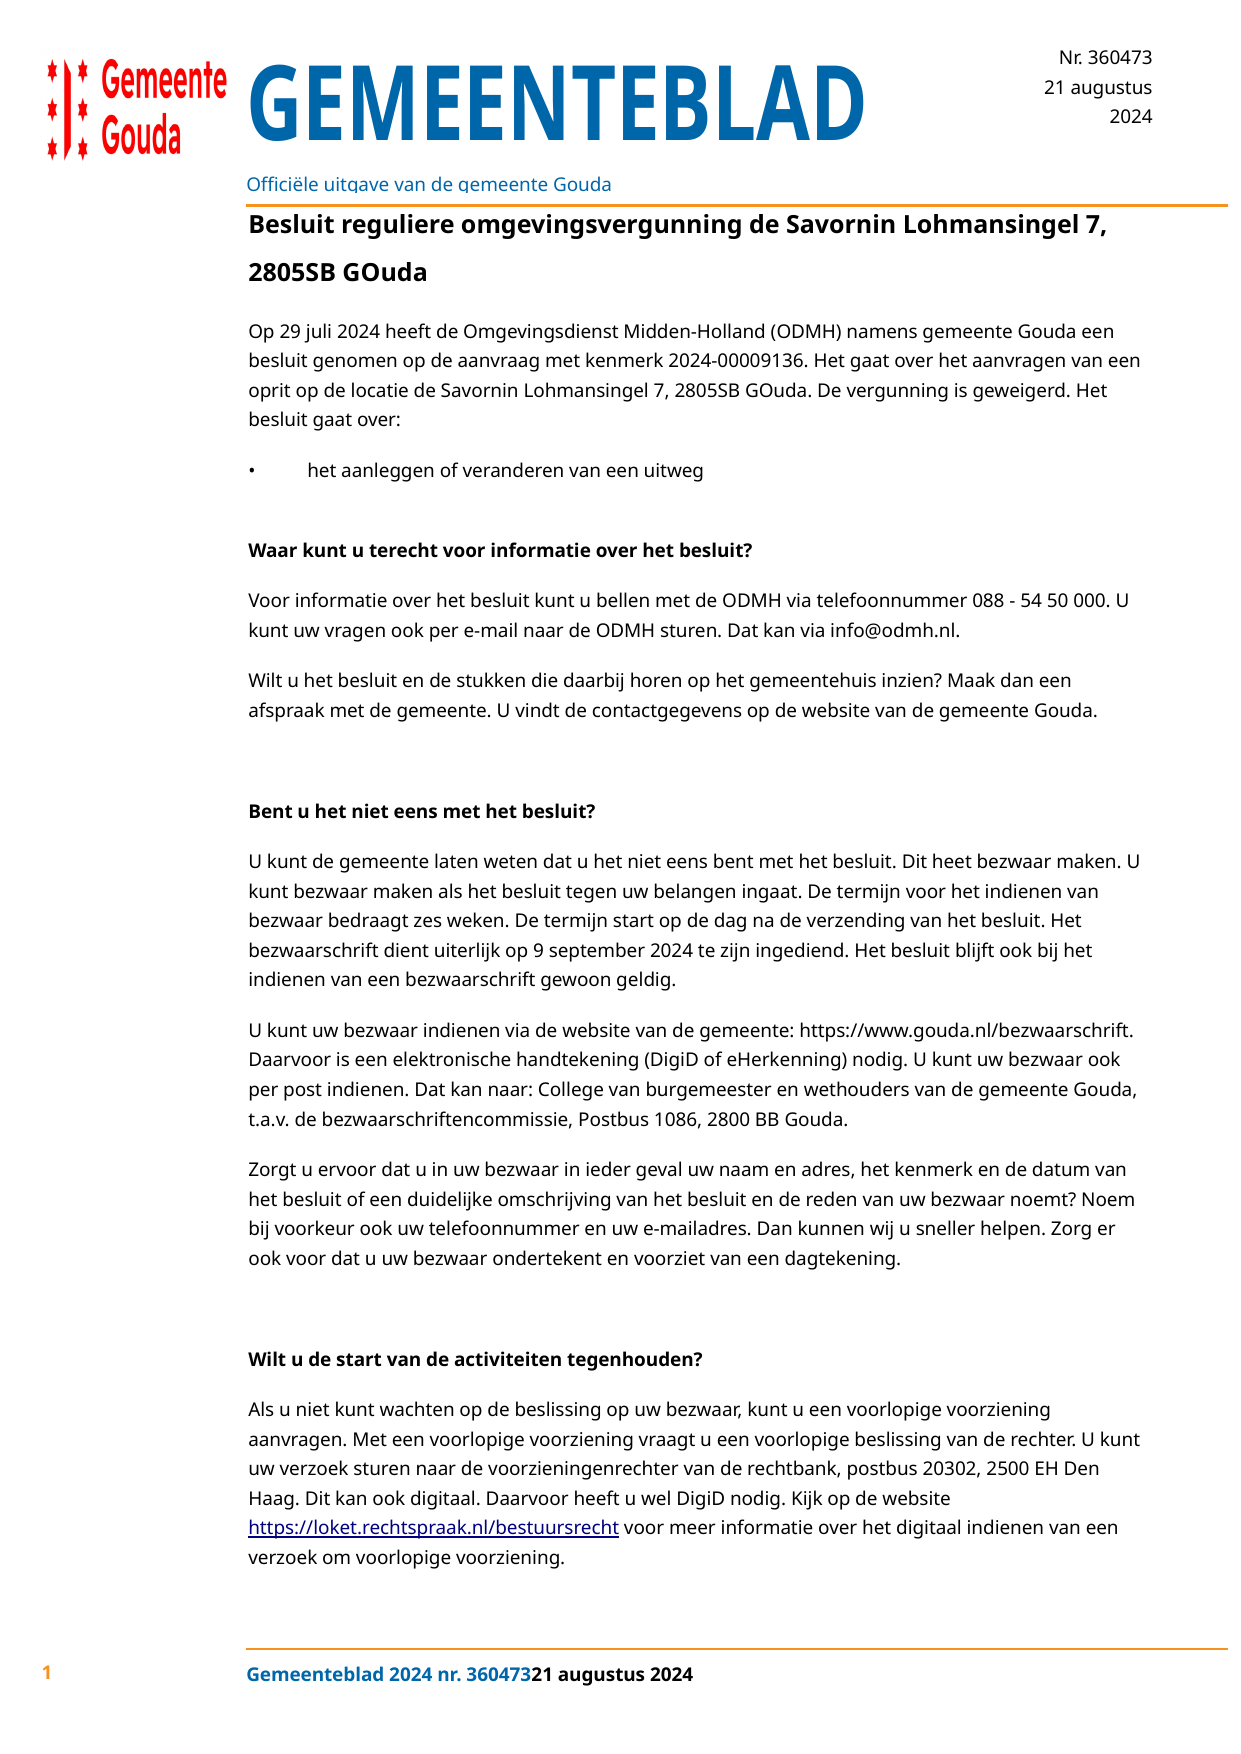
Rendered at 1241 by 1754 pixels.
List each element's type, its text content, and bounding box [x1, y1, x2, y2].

text Wilt u de start van de activiteiten tegenhouden? [248, 1346, 1152, 1372]
text Als u niet kunt wachten op de beslissing op uw bezwaar, kunt u een voorlopige voorziening aanvragen. Met een voorlopige voorziening vraagt u een voorlopige beslissing van de rechter. U kunt uw verzoek sturen naar de voorzieningenrechter van de rechtbank, postbus 20302, 2500 EH Den Haag. Dit kan ook digitaal. Daarvoor heeft u wel DigiD nodig. Kijk op de website https://loket.rechtspraak.nl/bestuursrecht voor meer informatie over het digitaal indienen van een verzoek om voorlopige voorziening. [248, 1396, 1152, 1570]
list het aanleggen of veranderen van een uitweg [248, 457, 1152, 483]
text Besluit reguliere omgevingsvergunning de Savornin Lohmansingel 7, 2805SB GOuda [248, 207, 1152, 288]
text Zorgt u ervoor dat u in uw bezwaar in ieder geval uw naam en adres, het kenmerk en de datum van het besluit of een duidelijke omschrijving van het besluit en de reden van uw bezwaar noemt? Noem bij voorkeur ook uw telefoonnummer en uw e-mailadres. Dan kunnen wij u sneller helpen. Zorg er ook voor dat u uw bezwaar ondertekent en voorziet van een dagtekening. [248, 1156, 1152, 1271]
text U kunt de gemeente laten weten dat u het niet eens bent met het besluit. Dit heet bezwaar maken. U kunt bezwaar maken als het besluit tegen uw belangen ingaat. De termijn voor het indienen van bezwaar bedraagt zes weken. De termijn start op de dag na de verzending van het besluit. Het bezwaarschrift dient uiterlijk op 9 september 2024 te zijn ingediend. Het besluit blijft ook bij het indienen van een bezwaarschrift gewoon geldig. [248, 848, 1152, 992]
text Op 29 juli 2024 heeft de Omgevingsdienst Midden-Holland (ODMH) namens gemeente Gouda een besluit genomen op de aanvraag met kenmerk 2024-00009136. Het gaat over het aanvragen van een oprit op de locatie de Savornin Lohmansingel 7, 2805SB GOuda. De vergunning is geweigerd. Het besluit gaat over: [248, 318, 1152, 432]
text Waar kunt u terecht voor informatie over het besluit? [248, 537, 1152, 563]
text Bent u het niet eens met het besluit? [248, 798, 1152, 824]
text Voor informatie over het besluit kunt u bellen met de ODMH via telefoonnummer 088 - 54 50 000. U kunt uw vragen ook per e-mail naar de ODMH sturen. Dat kan via info@odmh.nl. [248, 587, 1152, 643]
picture [41, 47, 231, 172]
text U kunt uw bezwaar indienen via de website van de gemeente: https://www.gouda.nl/bezwaarschrift. Daarvoor is een elektronische handtekening (DigiD of eHerkenning) nodig. U kunt uw bezwaar ook per post indienen. Dat kan naar: College van burgemeester en wethouders van de gemeente Gouda, t.a.v. de bezwaarschriftencommissie, Postbus 1086, 2800 BB Gouda. [248, 1017, 1152, 1132]
text Wilt u het besluit en de stukken die daarbij horen op het gemeentehuis inzien? Maak dan een afspraak met de gemeente. U vindt de contactgegevens op de website van de gemeente Gouda. [248, 667, 1152, 723]
